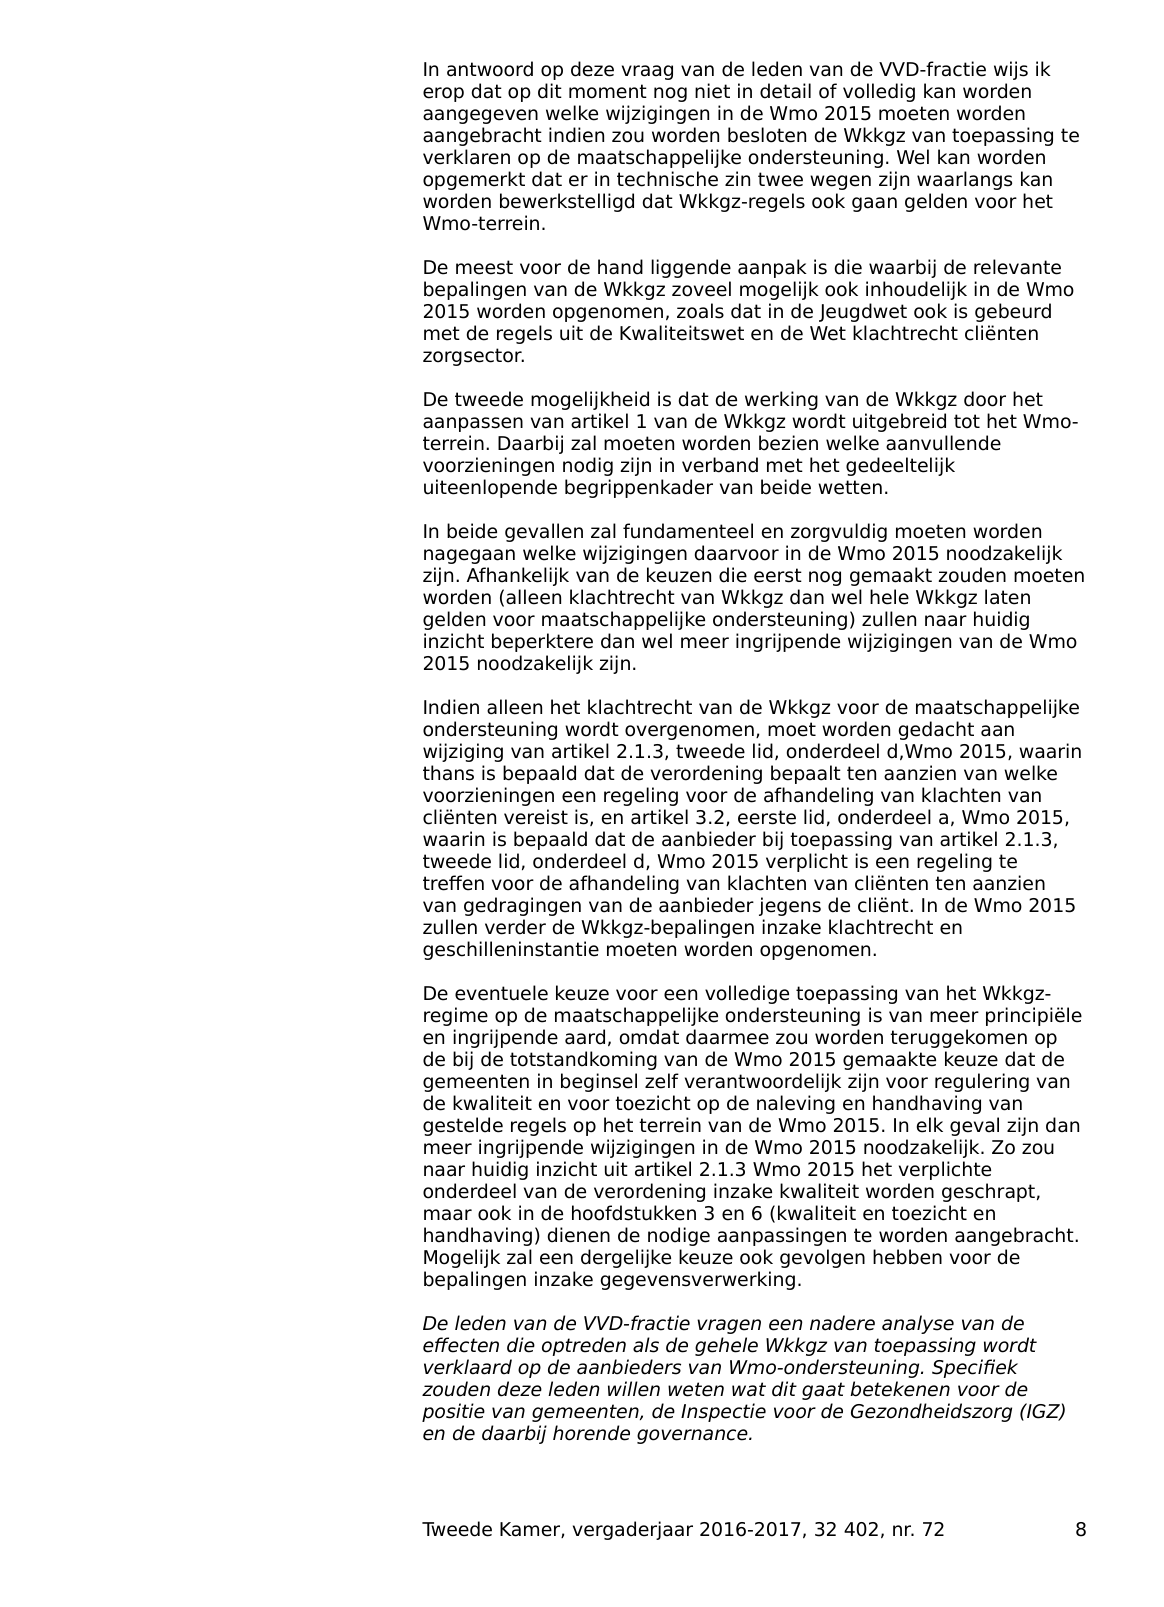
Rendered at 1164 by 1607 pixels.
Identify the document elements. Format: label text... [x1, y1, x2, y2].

text De tweede mogelijkheid is dat de werking van de Wkkgz door het aanpassen van artikel 1 van de Wkkgz wordt uitgebreid tot het Wmo-terrein. Daarbij zal moeten worden bezien welke aanvullende voorzieningen nodig zijn in verband met het gedeeltelijk uiteenlopende begrippenkader van beide wetten. [422, 389, 1087, 499]
text De eventuele keuze voor een volledige toepassing van het Wkkgz-regime op de maatschappelijke ondersteuning is van meer principiële en ingrijpende aard, omdat daarmee zou worden teruggekomen op de bij de totstandkoming van de Wmo 2015 gemaakte keuze dat de gemeenten in beginsel zelf verantwoordelijk zijn voor regulering van de kwaliteit en voor toezicht op de naleving en handhaving van gestelde regels op het terrein van de Wmo 2015. In elk geval zijn dan meer ingrijpende wijzigingen in de Wmo 2015 noodzakelijk. Zo zou naar huidig inzicht uit artikel 2.1.3 Wmo 2015 het verplichte onderdeel van de verordening inzake kwaliteit worden geschrapt, maar ook in de hoofdstukken 3 en 6 (kwaliteit en toezicht en handhaving) dienen de nodige aanpassingen te worden aangebracht. Mogelijk zal een dergelijke keuze ook gevolgen hebben voor de bepalingen inzake gegevensverwerking. [422, 983, 1087, 1291]
text In beide gevallen zal fundamenteel en zorgvuldig moeten worden nagegaan welke wijzigingen daarvoor in de Wmo 2015 noodzakelijk zijn. Afhankelijk van de keuzen die eerst nog gemaakt zouden moeten worden (alleen klachtrecht van Wkkgz dan wel hele Wkkgz laten gelden voor maatschappelijke ondersteuning) zullen naar huidig inzicht beperktere dan wel meer ingrijpende wijzigingen van de Wmo 2015 noodzakelijk zijn. [422, 521, 1087, 675]
text De leden van de VVD-fractie vragen een nadere analyse van de effecten die optreden als de gehele Wkkgz van toepassing wordt verklaard op de aanbieders van Wmo-ondersteuning. Specifiek zouden deze leden willen weten wat dit gaat betekenen voor de positie van gemeenten, de Inspectie voor de Gezondheidszorg (IGZ) en de daarbij horende governance. [422, 1313, 1087, 1445]
text De meest voor de hand liggende aanpak is die waarbij de relevante bepalingen van de Wkkgz zoveel mogelijk ook inhoudelijk in de Wmo 2015 worden opgenomen, zoals dat in de Jeugdwet ook is gebeurd met de regels uit de Kwaliteitswet en de Wet klachtrecht cliënten zorgsector. [422, 257, 1087, 367]
text In antwoord op deze vraag van de leden van de VVD-fractie wijs ik erop dat op dit moment nog niet in detail of volledig kan worden aangegeven welke wijzigingen in de Wmo 2015 moeten worden aangebracht indien zou worden besloten de Wkkgz van toepassing te verklaren op de maatschappelijke ondersteuning. Wel kan worden opgemerkt dat er in technische zin twee wegen zijn waarlangs kan worden bewerkstelligd dat Wkkgz-regels ook gaan gelden voor het Wmo-terrein. [422, 59, 1087, 235]
text Indien alleen het klachtrecht van de Wkkgz voor de maatschappelijke ondersteuning wordt overgenomen, moet worden gedacht aan wijziging van artikel 2.1.3, tweede lid, onderdeel d,Wmo 2015, waarin thans is bepaald dat de verordening bepaalt ten aanzien van welke voorzieningen een regeling voor de afhandeling van klachten van cliënten vereist is, en artikel 3.2, eerste lid, onderdeel a, Wmo 2015, waarin is bepaald dat de aanbieder bij toepassing van artikel 2.1.3, tweede lid, onderdeel d, Wmo 2015 verplicht is een regeling te treffen voor de afhandeling van klachten van cliënten ten aanzien van gedragingen van de aanbieder jegens de cliënt. In de Wmo 2015 zullen verder de Wkkgz-bepalingen inzake klachtrecht en geschilleninstantie moeten worden opgenomen. [422, 697, 1087, 961]
